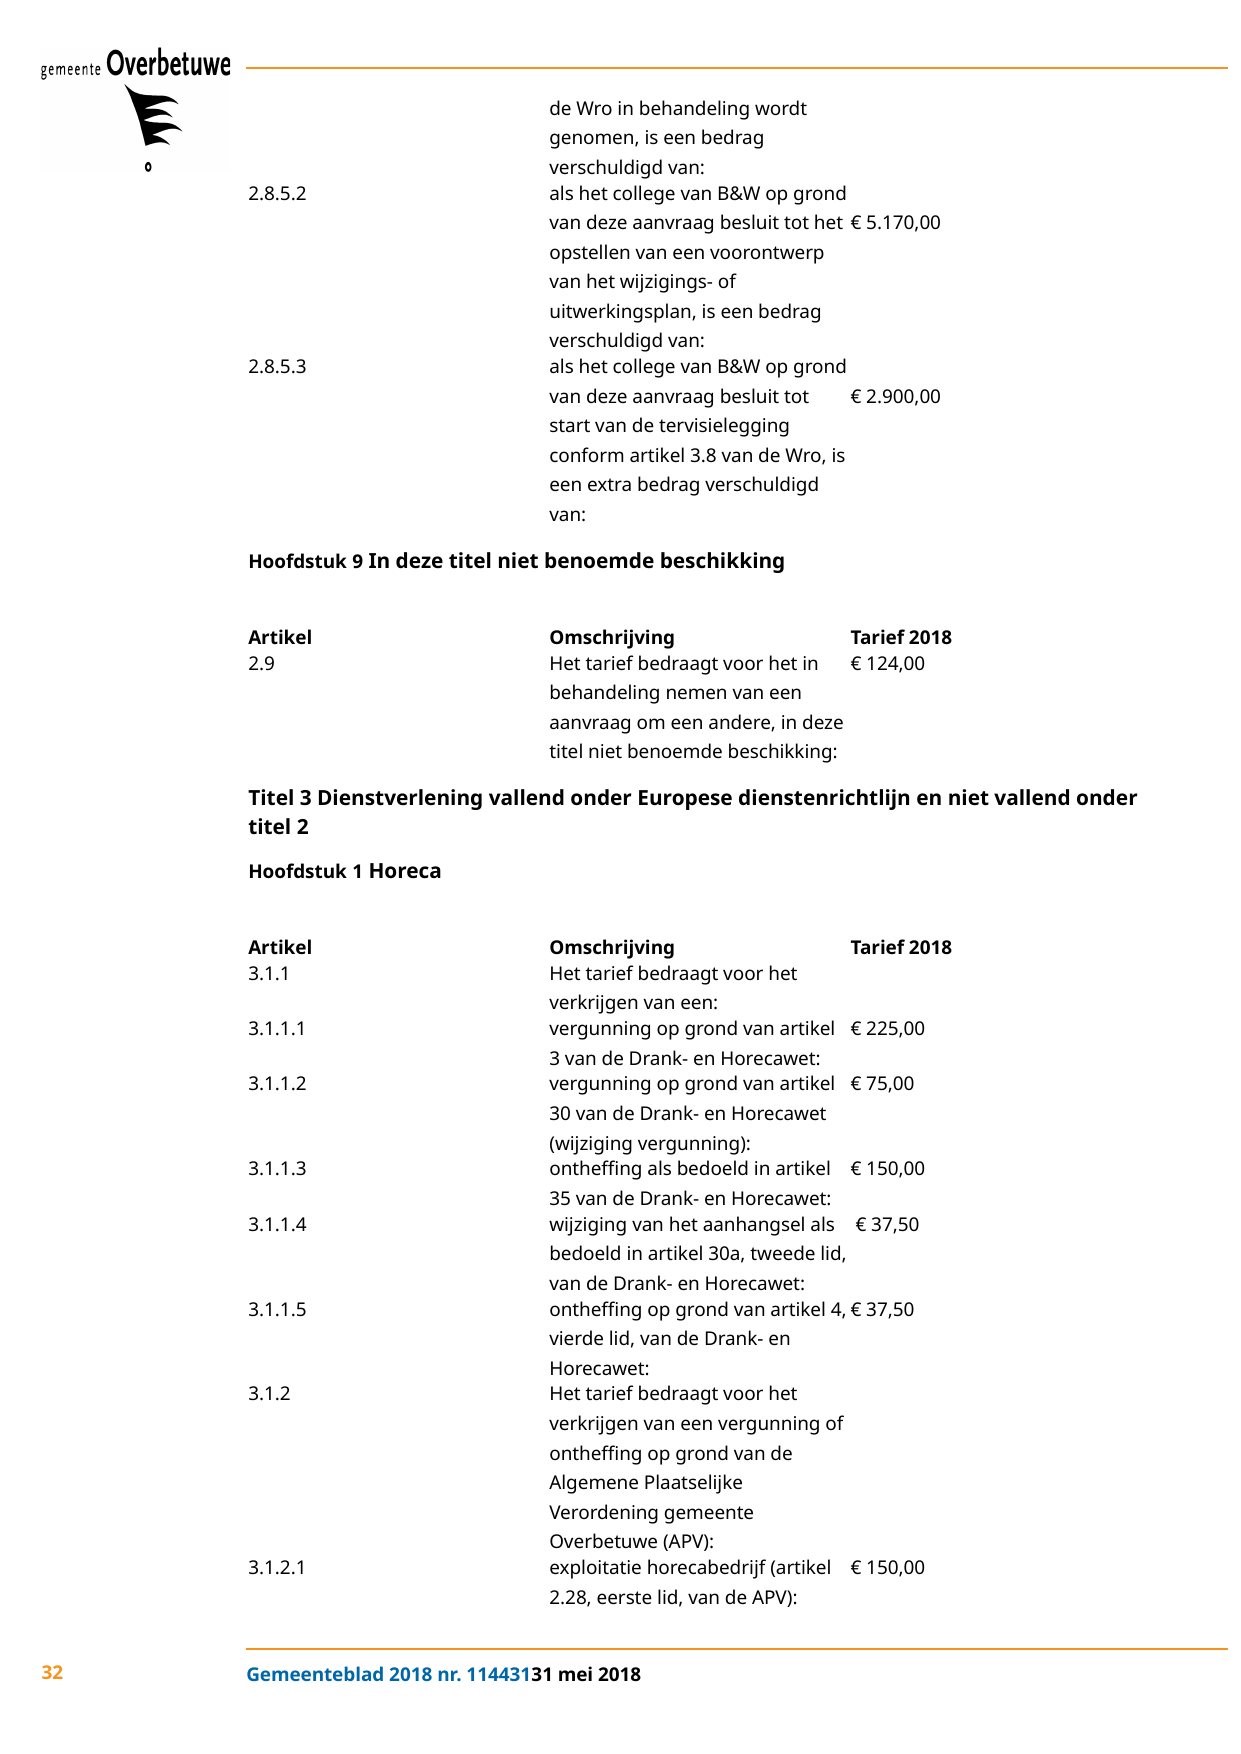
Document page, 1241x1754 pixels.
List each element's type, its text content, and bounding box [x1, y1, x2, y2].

table_cell [850, 1381, 1152, 1554]
text Titel 3 Dienstverlening vallend onder Europese dienstenrichtlijn en niet vallend onder titel 2 [248, 783, 1152, 840]
table_cell vergunning op grond van artikel 3 van de Drank- en Horecawet: [549, 1015, 850, 1071]
table_cell wijziging van het aanhangsel als bedoeld in artikel 30a, tweede lid, van de Drank- en Horecawet: [549, 1211, 850, 1296]
text Hoofdstuk 1 Horeca [248, 856, 1152, 885]
table_cell € 2.900,00 [850, 353, 1152, 527]
table_cell € 37,50 [850, 1296, 1152, 1381]
table_header Artikel [248, 934, 549, 960]
table_cell € 150,00 [850, 1156, 1152, 1211]
text Hoofdstuk 9 In deze titel niet benoemde beschikking [248, 546, 1152, 575]
table_cell Het tarief bedraagt voor het verkrijgen van een: [549, 960, 850, 1015]
table_cell 2.9 [248, 650, 549, 764]
table_cell € 124,00 [850, 650, 1152, 764]
table_header Artikel [248, 624, 549, 650]
table_cell ontheffing als bedoeld in artikel 35 van de Drank- en Horecawet: [549, 1156, 850, 1211]
table_cell 3.1.1.2 [248, 1071, 549, 1156]
table_cell € 5.170,00 [850, 180, 1152, 353]
table_header Omschrijving [549, 934, 850, 960]
table_header Tarief 2018 [850, 934, 1152, 960]
table_cell [850, 95, 1152, 180]
table_cell 3.1.1.4 [248, 1211, 549, 1296]
table_cell 3.1.1.1 [248, 1015, 549, 1071]
table_cell exploitatie horecabedrijf (artikel 2.28, eerste lid, van de APV): [549, 1554, 850, 1609]
table_cell 3.1.2 [248, 1381, 549, 1554]
table_cell 3.1.1 [248, 960, 549, 1015]
table_cell 2.8.5.2 [248, 180, 549, 353]
table_cell € 150,00 [850, 1554, 1152, 1609]
table_cell 3.1.1.3 [248, 1156, 549, 1211]
table_cell Het tarief bedraagt voor het in behandeling nemen van een aanvraag om een andere, in deze titel niet benoemde beschikking: [549, 650, 850, 764]
table_cell Het tarief bedraagt voor het verkrijgen van een vergunning of ontheffing op grond van de Algemene Plaatselijke Verordening gemeente Overbetuwe (APV): [549, 1381, 850, 1554]
table_cell als het college van B&W op grond van deze aanvraag besluit tot het opstellen van een voorontwerp van het wijzigings- of uitwerkingsplan, is een bedrag verschuldigd van: [549, 180, 850, 353]
table_cell de Wro in behandeling wordt genomen, is een bedrag verschuldigd van: [549, 95, 850, 180]
picture [41, 47, 231, 172]
table_cell [248, 95, 549, 180]
table_cell € 225,00 [850, 1015, 1152, 1071]
table_cell 3.1.1.5 [248, 1296, 549, 1381]
table_cell [850, 960, 1152, 1015]
table_header Omschrijving [549, 624, 850, 650]
table_cell € 37,50 [850, 1211, 1152, 1296]
table_header Tarief 2018 [850, 624, 1152, 650]
table_cell als het college van B&W op grond van deze aanvraag besluit tot start van de tervisielegging conform artikel 3.8 van de Wro, is een extra bedrag verschuldigd van: [549, 353, 850, 527]
table_cell 2.8.5.3 [248, 353, 549, 527]
table_cell vergunning op grond van artikel 30 van de Drank- en Horecawet (wijziging vergunning): [549, 1071, 850, 1156]
table_cell € 75,00 [850, 1071, 1152, 1156]
table_cell 3.1.2.1 [248, 1554, 549, 1609]
table_cell ontheffing op grond van artikel 4, vierde lid, van de Drank- en Horecawet: [549, 1296, 850, 1381]
